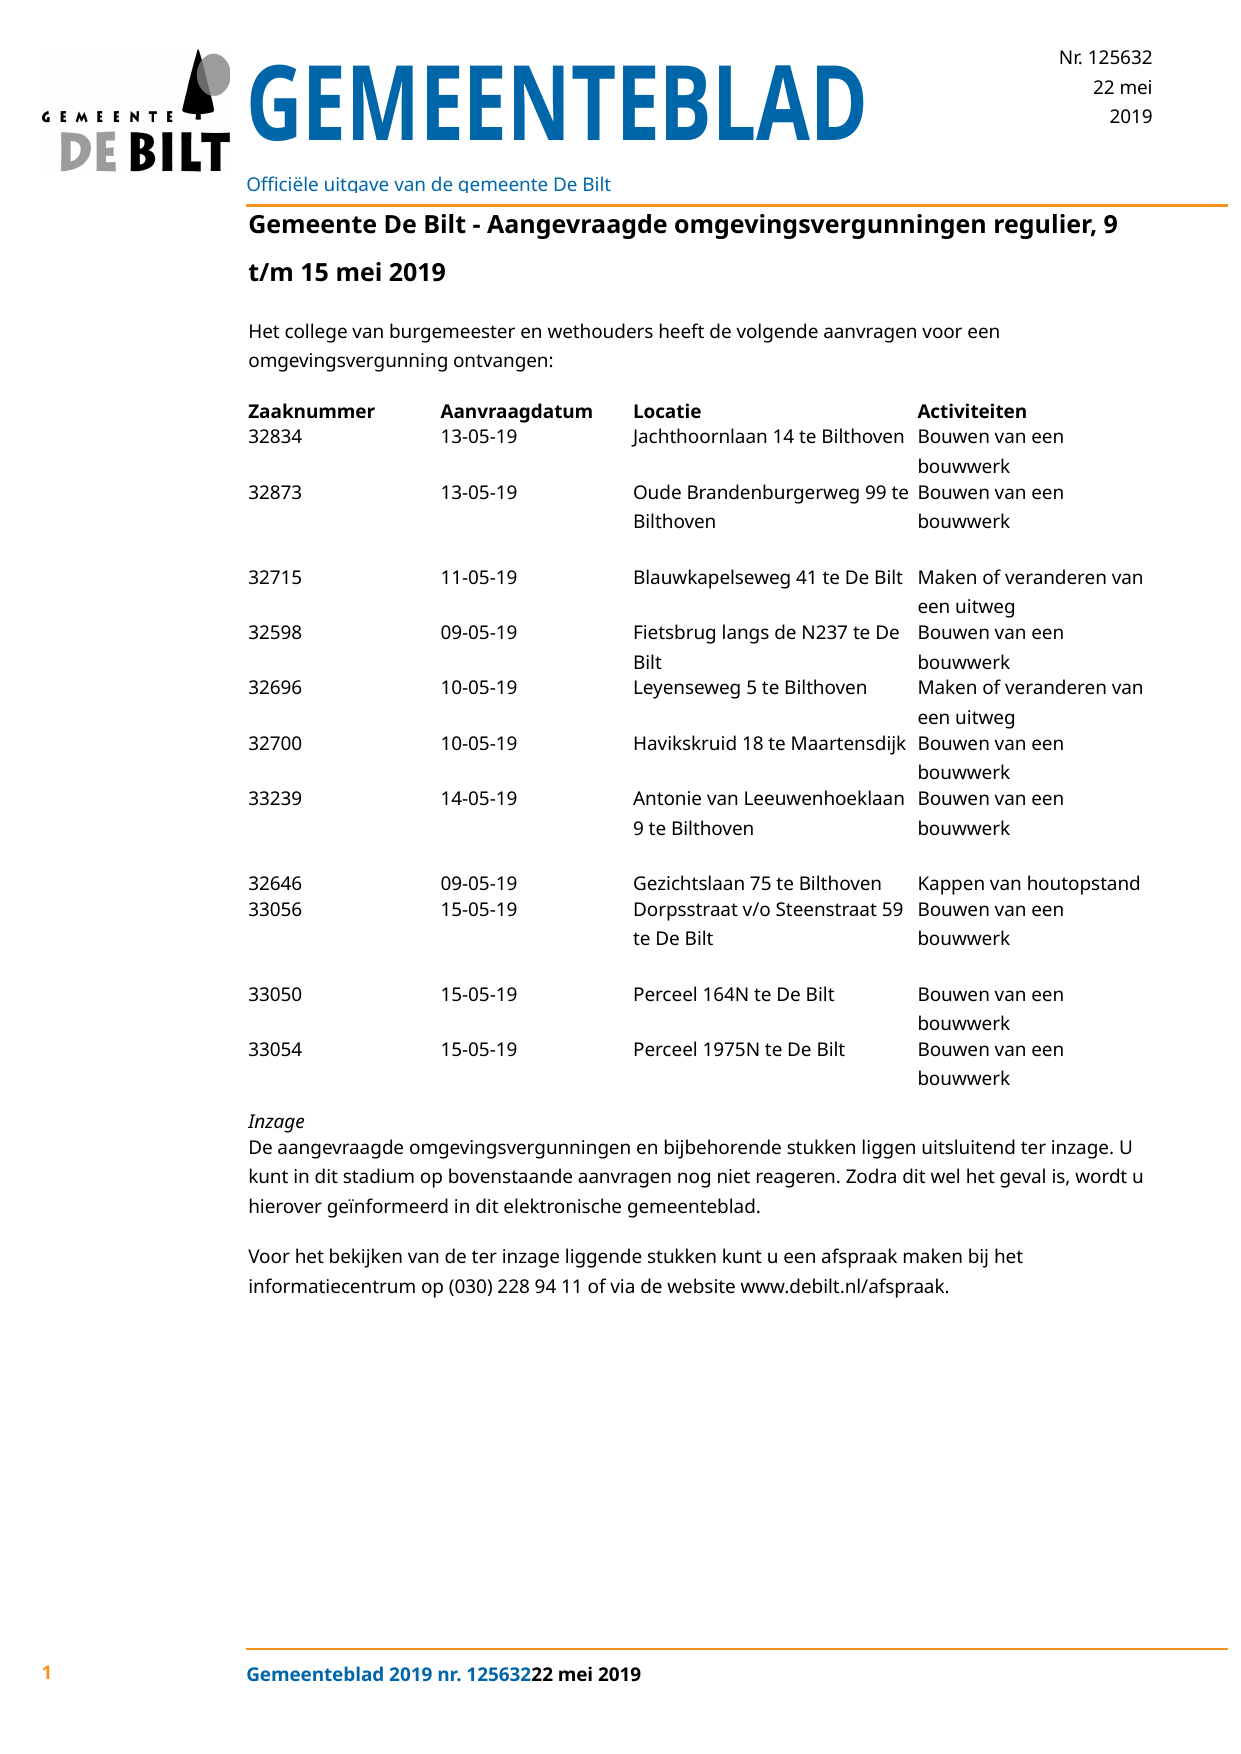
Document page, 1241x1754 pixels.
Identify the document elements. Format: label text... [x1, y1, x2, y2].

text Gemeente De Bilt - Aangevraagde omgevingsvergunningen regulier, 9 t/m 15 mei 2019 [248, 207, 1152, 288]
table_cell Perceel 164N te De Bilt [633, 981, 917, 1036]
table_cell Fietsbrug langs de N237 te De Bilt [633, 619, 917, 674]
table_header Aanvraagdatum [440, 398, 633, 424]
table_cell 33239 [248, 785, 440, 870]
table_cell Havikskruid 18 te Maartensdijk [633, 730, 917, 785]
table_cell 33050 [248, 981, 440, 1036]
text Voor het bekijken van de ter inzage liggende stukken kunt u een afspraak maken bij het informatiecentrum op (030) 228 94 11 of via de website www.debilt.nl/afspraak. [248, 1243, 1152, 1299]
table_cell Leyenseweg 5 te Bilthoven [633, 675, 917, 730]
table_header Zaaknummer [248, 398, 440, 424]
table_cell 10-05-19 [440, 730, 633, 785]
table_cell 09-05-19 [440, 619, 633, 674]
table_cell Bouwen van een bouwwerk [917, 1036, 1152, 1091]
table_cell 09-05-19 [440, 870, 633, 896]
table_cell Jachthoornlaan 14 te Bilthoven [633, 424, 917, 479]
table_cell Bouwen van een bouwwerk [917, 730, 1152, 785]
table_cell 32715 [248, 564, 440, 619]
table_cell 32700 [248, 730, 440, 785]
table_header Activiteiten [917, 398, 1152, 424]
table_cell Oude Brandenburgerweg 99 te Bilthoven [633, 479, 917, 564]
text De aangevraagde omgevingsvergunningen en bijbehorende stukken liggen uitsluitend ter inzage. U kunt in dit stadium op bovenstaande aanvragen nog niet reageren. Zodra dit wel het geval is, wordt u hierover geïnformeerd in dit elektronische gemeenteblad. [248, 1134, 1152, 1219]
table_cell Perceel 1975N te De Bilt [633, 1036, 917, 1091]
text Het college van burgemeester en wethouders heeft de volgende aanvragen voor een omgevingsvergunning ontvangen: [248, 318, 1152, 373]
table_cell Antonie van Leeuwenhoeklaan 9 te Bilthoven [633, 785, 917, 870]
table_cell Kappen van houtopstand [917, 870, 1152, 896]
table_cell Gezichtslaan 75 te Bilthoven [633, 870, 917, 896]
table_cell 15-05-19 [440, 1036, 633, 1091]
table_cell 10-05-19 [440, 675, 633, 730]
table_cell Bouwen van een bouwwerk [917, 896, 1152, 981]
picture [41, 47, 231, 172]
table_cell 32598 [248, 619, 440, 674]
table_cell 32646 [248, 870, 440, 896]
table_cell 33056 [248, 896, 440, 981]
table_cell 13-05-19 [440, 479, 633, 564]
table_cell Bouwen van een bouwwerk [917, 619, 1152, 674]
table_cell Bouwen van een bouwwerk [917, 785, 1152, 870]
table_cell Bouwen van een bouwwerk [917, 424, 1152, 479]
table_cell 32873 [248, 479, 440, 564]
table_cell 32834 [248, 424, 440, 479]
table_cell Bouwen van een bouwwerk [917, 981, 1152, 1036]
table_cell Maken of veranderen van een uitweg [917, 564, 1152, 619]
table_cell 15-05-19 [440, 896, 633, 981]
table_cell 11-05-19 [440, 564, 633, 619]
table_cell Bouwen van een bouwwerk [917, 479, 1152, 564]
table_cell Blauwkapelseweg 41 te De Bilt [633, 564, 917, 619]
table_header Locatie [633, 398, 917, 424]
table_cell 15-05-19 [440, 981, 633, 1036]
text Inzage [248, 1108, 1152, 1134]
table_cell 14-05-19 [440, 785, 633, 870]
table_cell Dorpsstraat v/o Steenstraat 59 te De Bilt [633, 896, 917, 981]
table_cell 32696 [248, 675, 440, 730]
table_cell 13-05-19 [440, 424, 633, 479]
table_cell 33054 [248, 1036, 440, 1091]
table_cell Maken of veranderen van een uitweg [917, 675, 1152, 730]
